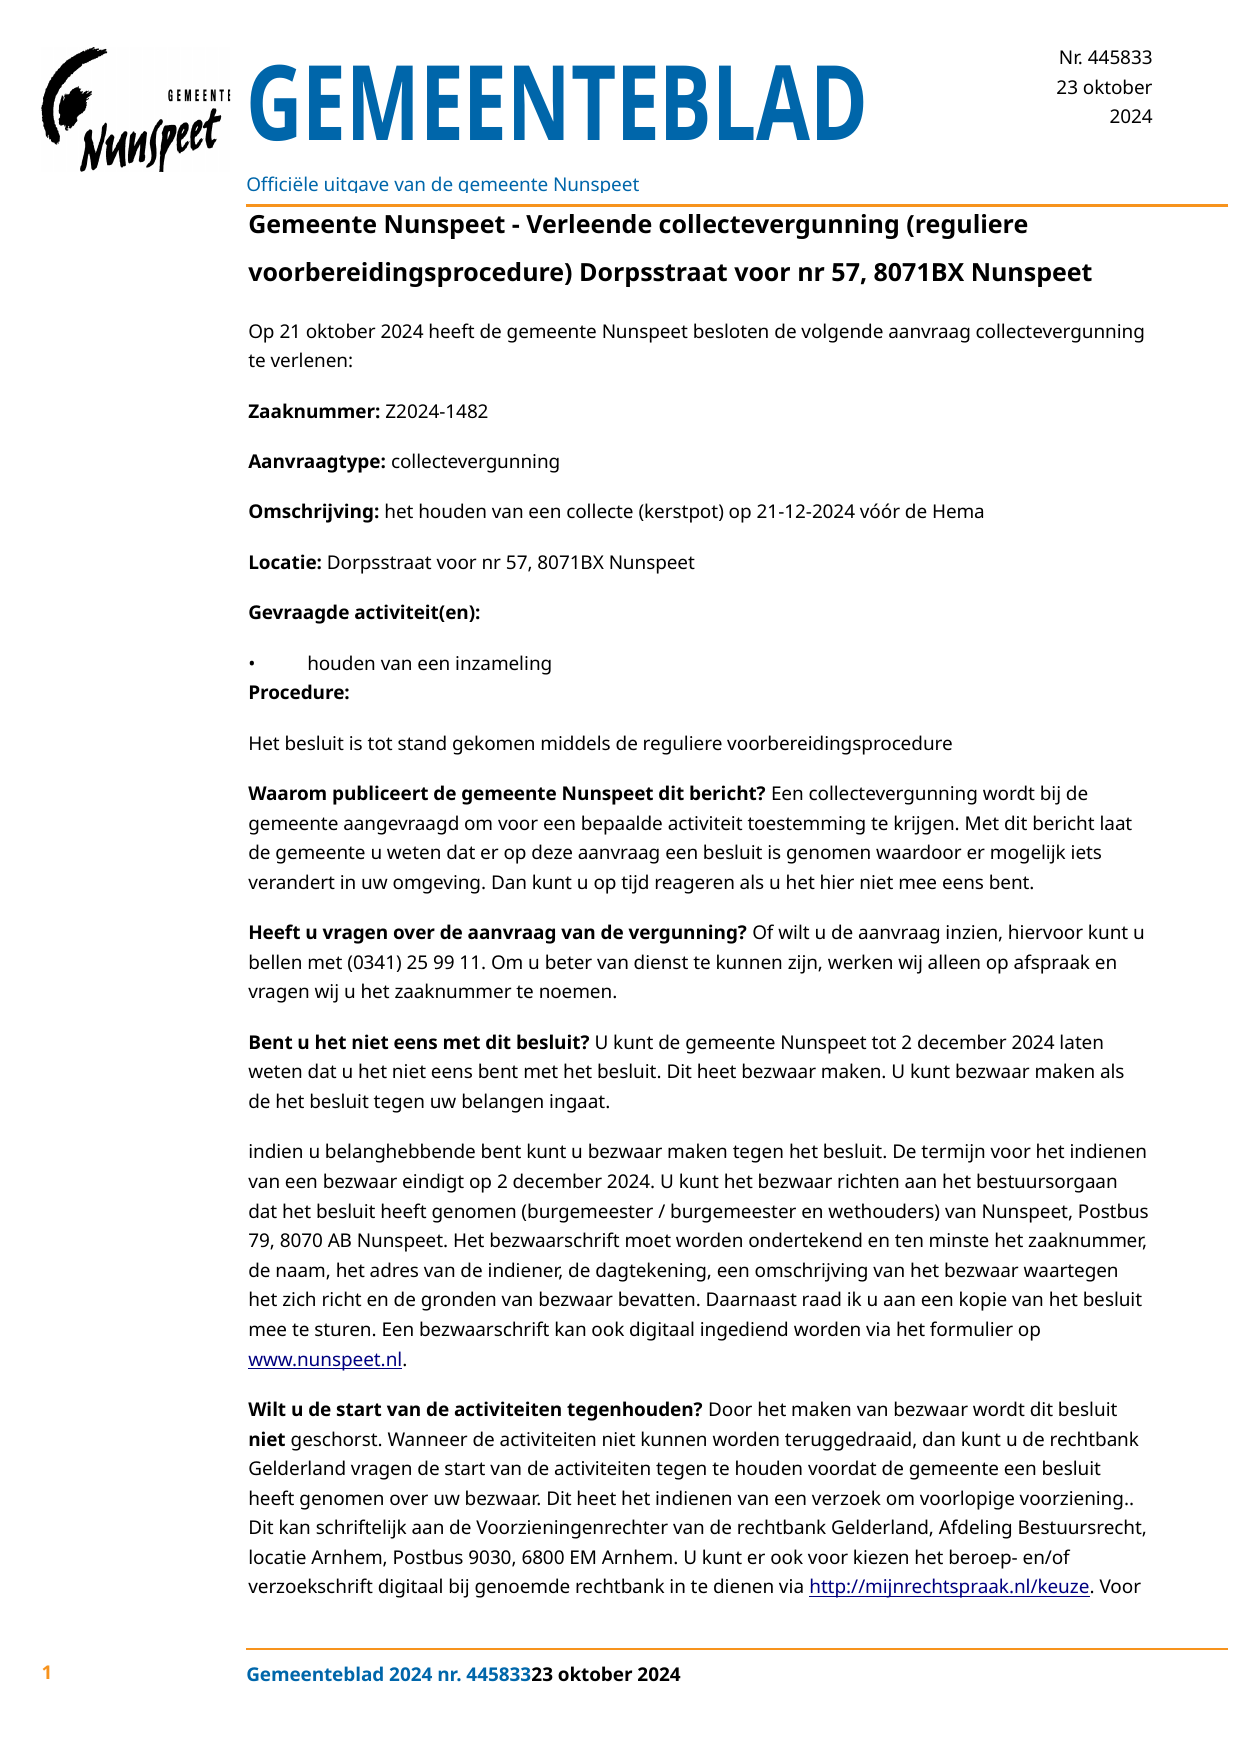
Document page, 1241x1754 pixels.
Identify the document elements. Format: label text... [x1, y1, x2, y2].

text Gevraagde activiteit(en): [248, 599, 1152, 625]
text Gemeente Nunspeet - Verleende collectevergunning (reguliere voorbereidingsprocedure) Dorpsstraat voor nr 57, 8071BX Nunspeet [248, 207, 1152, 288]
text Waarom publiceert de gemeente Nunspeet dit bericht? Een collectevergunning wordt bij de gemeente aangevraagd om voor een bepaalde activiteit toestemming te krijgen. Met dit bericht laat de gemeente u weten dat er op deze aanvraag een besluit is genomen waardoor er mogelijk iets verandert in uw omgeving. Dan kunt u op tijd reageren als u het hier niet mee eens bent. [248, 780, 1152, 895]
text Wilt u de start van de activiteiten tegenhouden? Door het maken van bezwaar wordt dit besluit niet geschorst. Wanneer de activiteiten niet kunnen worden teruggedraaid, dan kunt u de rechtbank Gelderland vragen de start van de activiteiten tegen te houden voordat de gemeente een besluit heeft genomen over uw bezwaar. Dit heet het indienen van een verzoek om voorlopige voorziening.. Dit kan schriftelijk aan de Voorzieningenrechter van de rechtbank Gelderland, Afdeling Bestuursrecht, locatie Arnhem, Postbus 9030, 6800 EM Arnhem. U kunt er ook voor kiezen het beroep- en/of verzoekschrift digitaal bij genoemde rechtbank in te dienen via http://mijnrechtspraak.nl/keuze. Voor [248, 1396, 1152, 1599]
text Procedure: [248, 679, 1152, 705]
text Omschrijving: het houden van een collecte (kerstpot) op 21-12-2024 vóór de Hema [248, 499, 1152, 524]
text Op 21 oktober 2024 heeft de gemeente Nunspeet besloten de volgende aanvraag collectevergunning te verlenen: [248, 318, 1152, 373]
text Heeft u vragen over de aanvraag van de vergunning? Of wilt u de aanvraag inzien, hiervoor kunt u bellen met (0341) 25 99 11. Om u beter van dienst te kunnen zijn, werken wij alleen op afspraak en vragen wij u het zaaknummer te noemen. [248, 919, 1152, 1004]
text Locatie: Dorpsstraat voor nr 57, 8071BX Nunspeet [248, 549, 1152, 575]
picture [41, 47, 231, 172]
text Het besluit is tot stand gekomen middels de reguliere voorbereidingsprocedure [248, 730, 1152, 756]
text Bent u het niet eens met dit besluit? U kunt de gemeente Nunspeet tot 2 december 2024 laten weten dat u het niet eens bent met het besluit. Dit heet bezwaar maken. U kunt bezwaar maken als de het besluit tegen uw belangen ingaat. [248, 1029, 1152, 1114]
text indien u belanghebbende bent kunt u bezwaar maken tegen het besluit. De termijn voor het indienen van een bezwaar eindigt op 2 december 2024. U kunt het bezwaar richten aan het bestuursorgaan dat het besluit heeft genomen (burgemeester / burgemeester en wethouders) van Nunspeet, Postbus 79, 8070 AB Nunspeet. Het bezwaarschrift moet worden ondertekend en ten minste het zaaknummer, de naam, het adres van de indiener, de dagtekening, een omschrijving van het bezwaar waartegen het zich richt en de gronden van bezwaar bevatten. Daarnaast raad ik u aan een kopie van het besluit mee te sturen. Een bezwaarschrift kan ook digitaal ingediend worden via het formulier op www.nunspeet.nl. [248, 1139, 1152, 1372]
list houden van een inzameling [248, 650, 1152, 676]
text Zaaknummer: Z2024-1482 [248, 398, 1152, 424]
text Aanvraagtype: collectevergunning [248, 448, 1152, 474]
